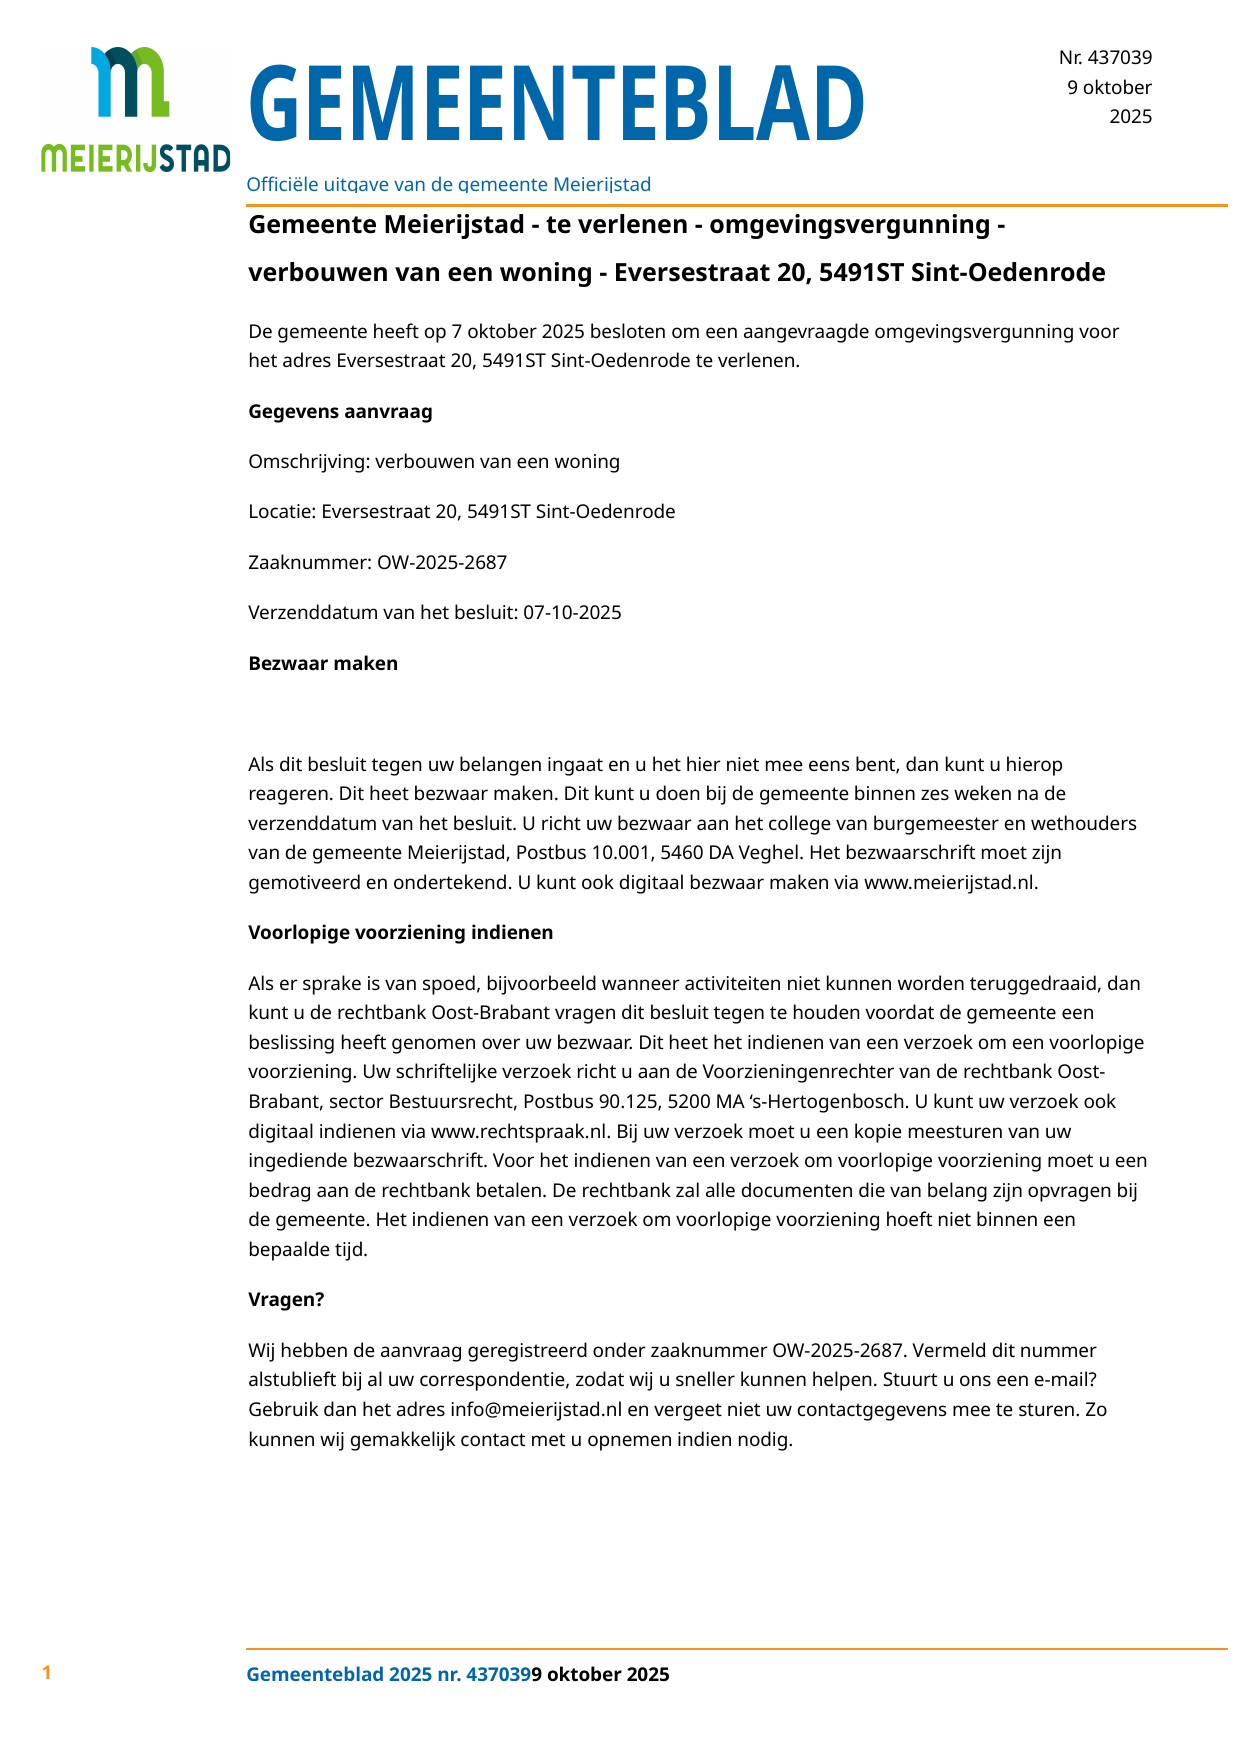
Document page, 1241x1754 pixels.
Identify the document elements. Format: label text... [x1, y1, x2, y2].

text Als er sprake is van spoed, bijvoorbeeld wanneer activiteiten niet kunnen worden teruggedraaid, dan kunt u de rechtbank Oost-Brabant vragen dit besluit tegen te houden voordat de gemeente een beslissing heeft genomen over uw bezwaar. Dit heet het indienen van een verzoek om een voorlopige voorziening. Uw schriftelijke verzoek richt u aan de Voorzieningenrechter van de rechtbank Oost-Brabant, sector Bestuursrecht, Postbus 90.125, 5200 MA ‘s-Hertogenbosch. U kunt uw verzoek ook digitaal indienen via www.rechtspraak.nl. Bij uw verzoek moet u een kopie meesturen van uw ingediende bezwaarschrift. Voor het indienen van een verzoek om voorlopige voorziening moet u een bedrag aan de rechtbank betalen. De rechtbank zal alle documenten die van belang zijn opvragen bij de gemeente. Het indienen van een verzoek om voorlopige voorziening hoeft niet binnen een bepaalde tijd. [248, 970, 1152, 1262]
text Voorlopige voorziening indienen [248, 919, 1152, 945]
text Gemeente Meierijstad - te verlenen - omgevingsvergunning - verbouwen van een woning - Eversestraat 20, 5491ST Sint-Oedenrode [248, 207, 1152, 288]
text Omschrijving: verbouwen van een woning [248, 448, 1152, 474]
text Vragen? [248, 1287, 1152, 1312]
text Verzenddatum van het besluit: 07-10-2025 [248, 599, 1152, 625]
picture [41, 47, 231, 172]
text Als dit besluit tegen uw belangen ingaat en u het hier niet mee eens bent, dan kunt u hierop reageren. Dit heet bezwaar maken. Dit kunt u doen bij de gemeente binnen zes weken na de verzenddatum van het besluit. U richt uw bezwaar aan het college van burgemeester en wethouders van de gemeente Meierijstad, Postbus 10.001, 5460 DA Veghel. Het bezwaarschrift moet zijn gemotiveerd en ondertekend. U kunt ook digitaal bezwaar maken via www.meierijstad.nl. [248, 751, 1152, 895]
text Gegevens aanvraag [248, 398, 1152, 424]
text Wij hebben de aanvraag geregistreerd onder zaaknummer OW-2025-2687. Vermeld dit nummer alstublieft bij al uw correspondentie, zodat wij u sneller kunnen helpen. Stuurt u ons een e-mail? Gebruik dan het adres info@meierijstad.nl en vergeet niet uw contactgegevens mee te sturen. Zo kunnen wij gemakkelijk contact met u opnemen indien nodig. [248, 1337, 1152, 1452]
text Bezwaar maken [248, 650, 1152, 676]
text De gemeente heeft op 7 oktober 2025 besloten om een aangevraagde omgevingsvergunning voor het adres Eversestraat 20, 5491ST Sint-Oedenrode te verlenen. [248, 318, 1152, 373]
text Locatie: Eversestraat 20, 5491ST Sint-Oedenrode [248, 499, 1152, 524]
text Zaaknummer: OW-2025-2687 [248, 549, 1152, 575]
